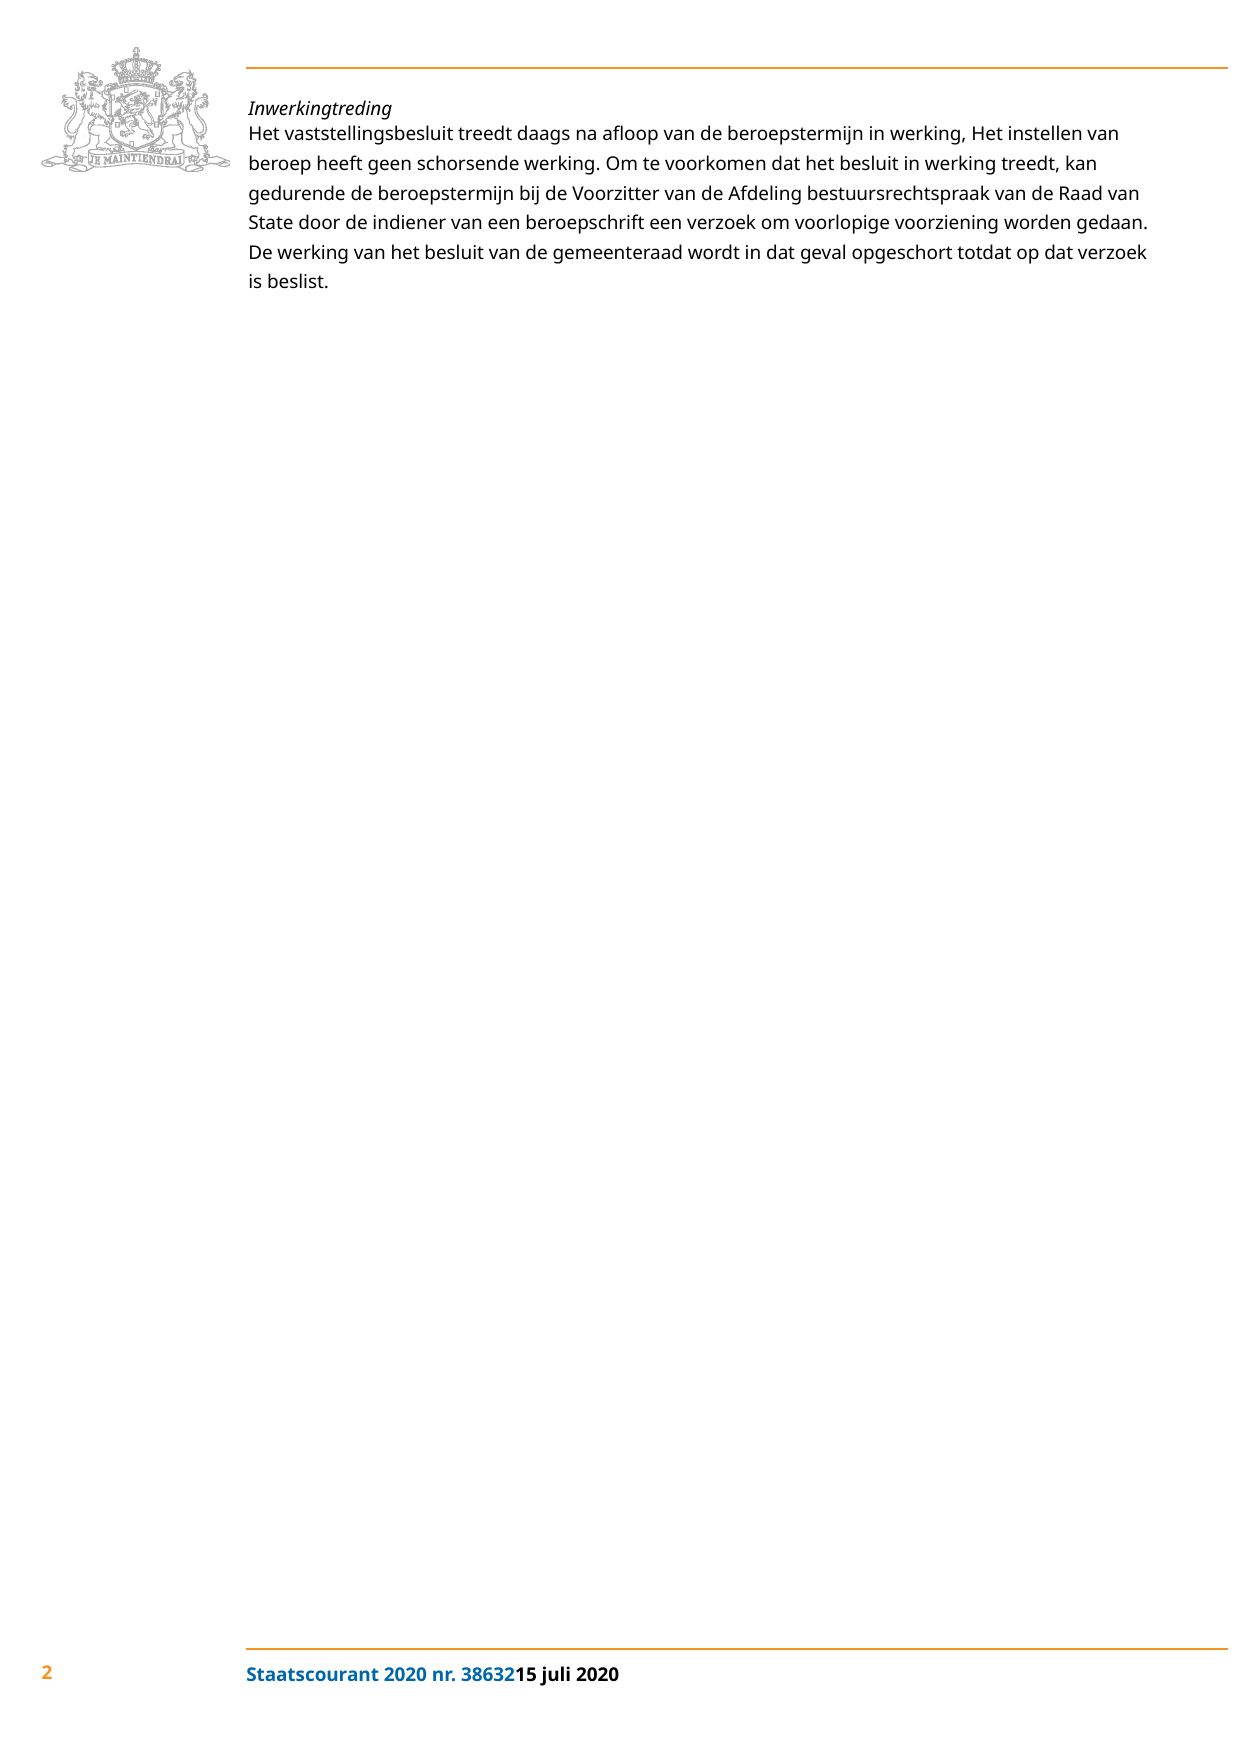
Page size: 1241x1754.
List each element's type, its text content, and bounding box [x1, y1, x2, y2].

picture [41, 47, 231, 172]
text Inwerkingtreding [248, 95, 1152, 121]
text Het vaststellingsbesluit treedt daags na afloop van de beroepstermijn in werking, Het instellen van beroep heeft geen schorsende werking. Om te voorkomen dat het besluit in werking treedt, kan gedurende de beroepstermijn bij de Voorzitter van de Afdeling bestuursrechtspraak van de Raad van State door de indiener van een beroepschrift een verzoek om voorlopige voorziening worden gedaan. De werking van het besluit van de gemeenteraad wordt in dat geval opgeschort totdat op dat verzoek is beslist. [248, 121, 1152, 294]
